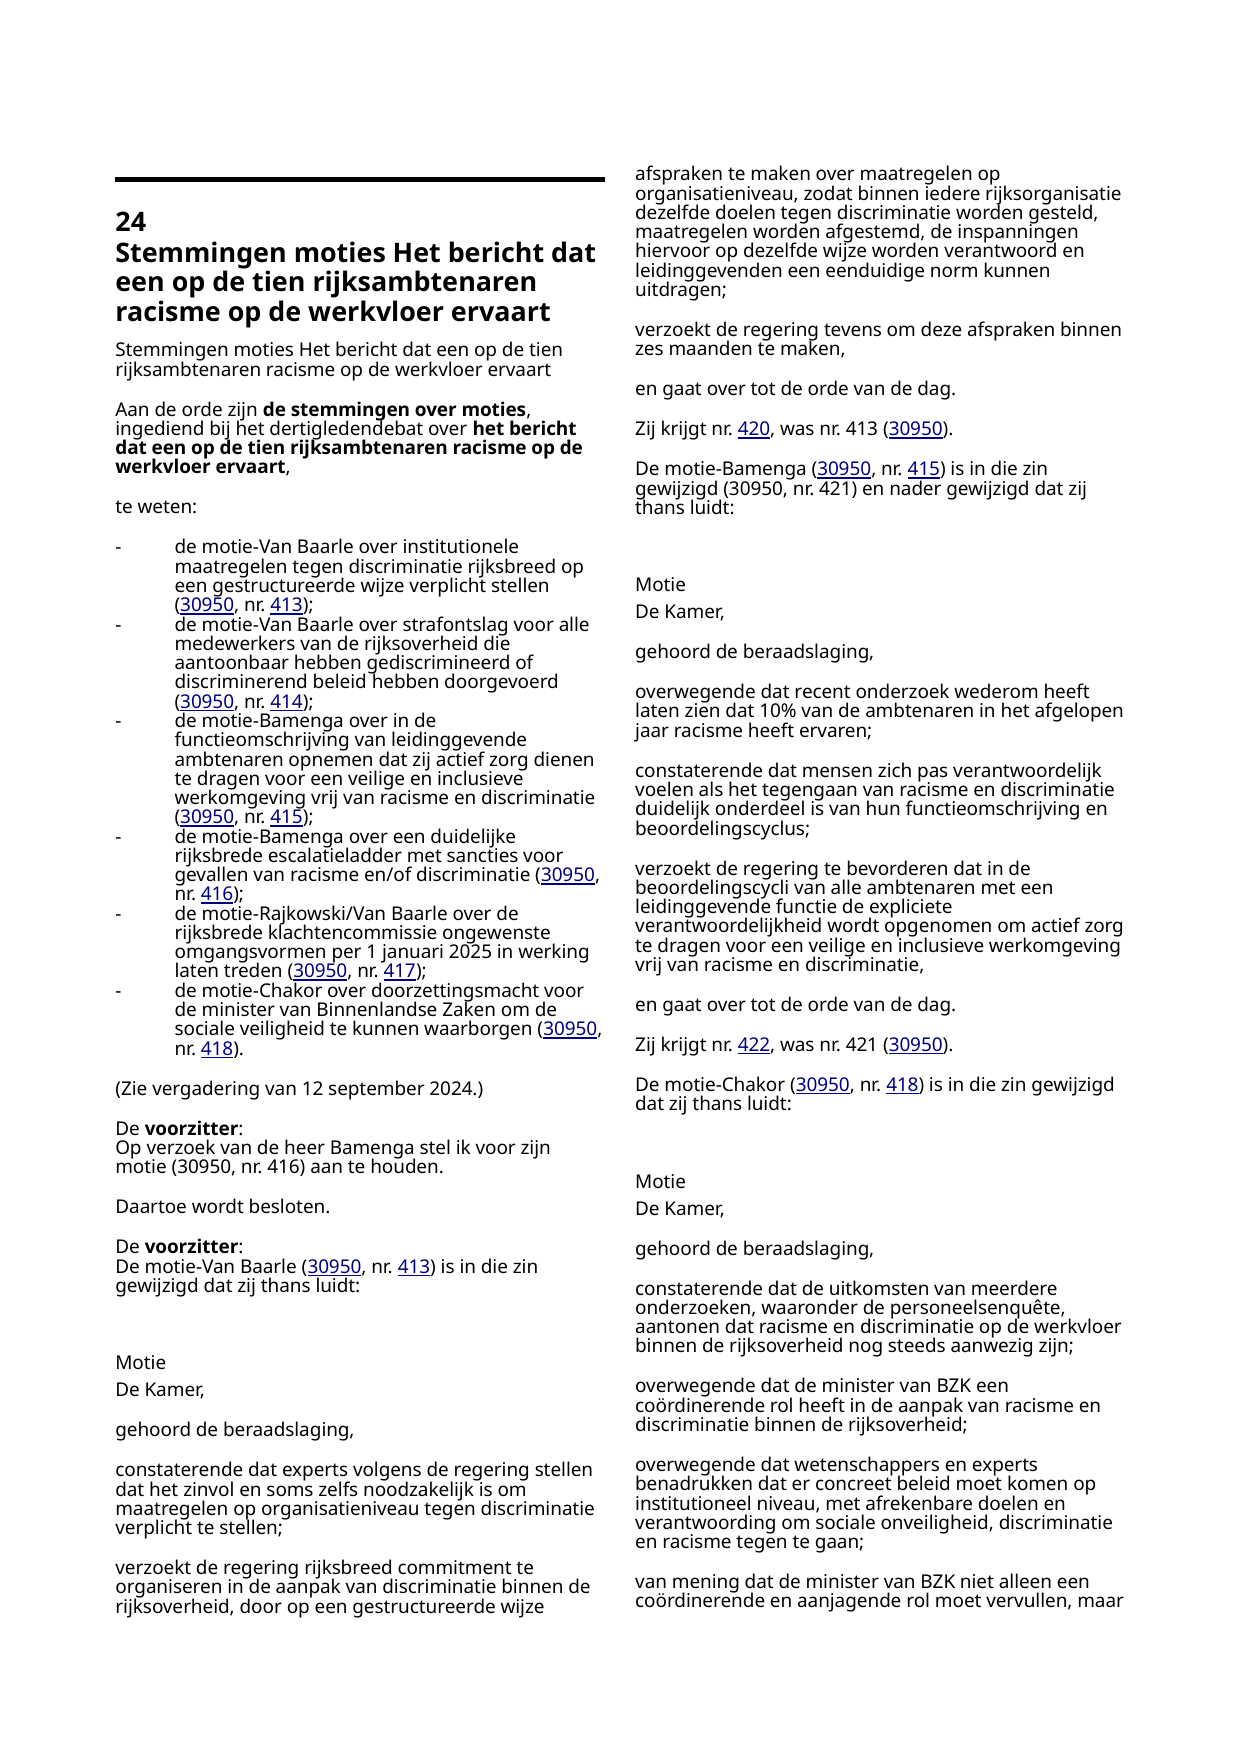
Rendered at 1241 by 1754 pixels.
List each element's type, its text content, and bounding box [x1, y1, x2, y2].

text De voorzitter: [115, 1120, 605, 1139]
text gehoord de beraadslaging, [635, 1240, 1125, 1259]
text De motie-Chakor (30950, nr. 418) is in die zin gewijzigd dat zij thans luidt: [635, 1076, 1125, 1114]
text verzoekt de regering tevens om deze afspraken binnen zes maanden te maken, [635, 321, 1125, 359]
text Op verzoek van de heer Bamenga stel ik voor zijn motie (30950, nr. 416) aan te houden. [115, 1139, 605, 1177]
text overwegende dat recent onderzoek wederom heeft laten zien dat 10% van de ambtenaren in het afgelopen jaar racisme heeft ervaren; [635, 683, 1125, 741]
text en gaat over tot de orde van de dag. [635, 996, 1125, 1015]
text overwegende dat wetenschappers en experts benadrukken dat er concreet beleid moet komen op institutioneel niveau, met afrekenbare doelen en verantwoording om sociale onveiligheid, discriminatie en racisme tegen te gaan; [635, 1456, 1125, 1552]
text gehoord de beraadslaging, [115, 1421, 605, 1441]
list de motie-Rajkowski/Van Baarle over de rijksbrede klachtencommissie ongewenste omgangsvormen per 1 januari 2025 in werking laten treden (30950, nr. 417); [115, 905, 605, 982]
text constaterende dat experts volgens de regering stellen dat het zinvol en soms zelfs noodzakelijk is om maatregelen op organisatieniveau tegen discriminatie verplicht te stellen; [115, 1461, 605, 1538]
text afspraken te maken over maatregelen op organisatieniveau, zodat binnen iedere rijksorganisatie dezelfde doelen tegen discriminatie worden gesteld, maatregelen worden afgestemd, de inspanningen hiervoor op dezelfde wijze worden verantwoord en leidinggevenden een eenduidige norm kunnen uitdragen; [635, 165, 1125, 300]
text Zij krijgt nr. 420, was nr. 413 (30950). [635, 420, 1125, 439]
text De Kamer, [115, 1381, 605, 1401]
text De motie-Van Baarle (30950, nr. 413) is in die zin gewijzigd dat zij thans luidt: [115, 1258, 605, 1296]
list de motie-Van Baarle over strafontslag voor alle medewerkers van de rijksoverheid die aantoonbaar hebben gediscrimineerd of discriminerend beleid hebben doorgevoerd (30950, nr. 414); [115, 616, 605, 712]
text De motie-Bamenga (30950, nr. 415) is in die zin gewijzigd (30950, nr. 421) en nader gewijzigd dat zij thans luidt: [635, 460, 1125, 518]
text Motie [115, 1349, 605, 1375]
text Daartoe wordt besloten. [115, 1198, 605, 1217]
text 24 [115, 203, 605, 239]
text van mening dat de minister van BZK niet alleen een coördinerende en aanjagende rol moet vervullen, maar [635, 1573, 1125, 1612]
list de motie-Bamenga over een duidelijke rijksbrede escalatieladder met sancties voor gevallen van racisme en/of discriminatie (30950, nr. 416); [115, 828, 605, 905]
text (Zie vergadering van 12 september 2024.) [115, 1079, 605, 1099]
text en gaat over tot de orde van de dag. [635, 380, 1125, 399]
text constaterende dat de uitkomsten van meerdere onderzoeken, waaronder de personeelsenquête, aantonen dat racisme en discriminatie op de werkvloer binnen de rijksoverheid nog steeds aanwezig zijn; [635, 1280, 1125, 1357]
text constaterende dat mensen zich pas verantwoordelijk voelen als het tegengaan van racisme en discriminatie duidelijk onderdeel is van hun functieomschrijving en beoordelingscyclus; [635, 762, 1125, 839]
list de motie-Chakor over doorzettingsmacht voor de minister van Binnenlandse Zaken om de sociale veiligheid te kunnen waarborgen (30950, nr. 418). [115, 982, 605, 1059]
text De Kamer, [635, 603, 1125, 622]
text Stemmingen moties Het bericht dat een op de tien rijksambtenaren racisme op de werkvloer ervaart [115, 239, 605, 341]
text gehoord de beraadslaging, [635, 643, 1125, 662]
text Aan de orde zijn de stemmingen over moties, ingediend bij het dertigledendebat over het bericht dat een op de tien rijksambtenaren racisme op de werkvloer ervaart, [115, 401, 605, 478]
text te weten: [115, 498, 605, 518]
list de motie-Van Baarle over institutionele maatregelen tegen discriminatie rijksbreed op een gestructureerde wijze verplicht stellen (30950, nr. 413); [115, 538, 605, 616]
text verzoekt de regering rijksbreed commitment te organiseren in de aanpak van discriminatie binnen de rijksoverheid, door op een gestructureerde wijze [115, 1559, 605, 1617]
text De voorzitter: [115, 1238, 605, 1258]
text De Kamer, [635, 1200, 1125, 1219]
text Motie [635, 572, 1125, 597]
text Zij krijgt nr. 422, was nr. 421 (30950). [635, 1036, 1125, 1055]
text overwegende dat de minister van BZK een coördinerende rol heeft in de aanpak van racisme en discriminatie binnen de rijksoverheid; [635, 1377, 1125, 1435]
text verzoekt de regering te bevorderen dat in de beoordelingscycli van alle ambtenaren met een leidinggevende functie de expliciete verantwoordelijkheid wordt opgenomen om actief zorg te dragen voor een veilige en inclusieve werkomgeving vrij van racisme en discriminatie, [635, 859, 1125, 975]
text Motie [635, 1168, 1125, 1194]
text Stemmingen moties Het bericht dat een op de tien rijksambtenaren racisme op de werkvloer ervaart [115, 341, 605, 380]
list de motie-Bamenga over in de functieomschrijving van leidinggevende ambtenaren opnemen dat zij actief zorg dienen te dragen voor een veilige en inclusieve werkomgeving vrij van racisme en discriminatie (30950, nr. 415); [115, 712, 605, 828]
